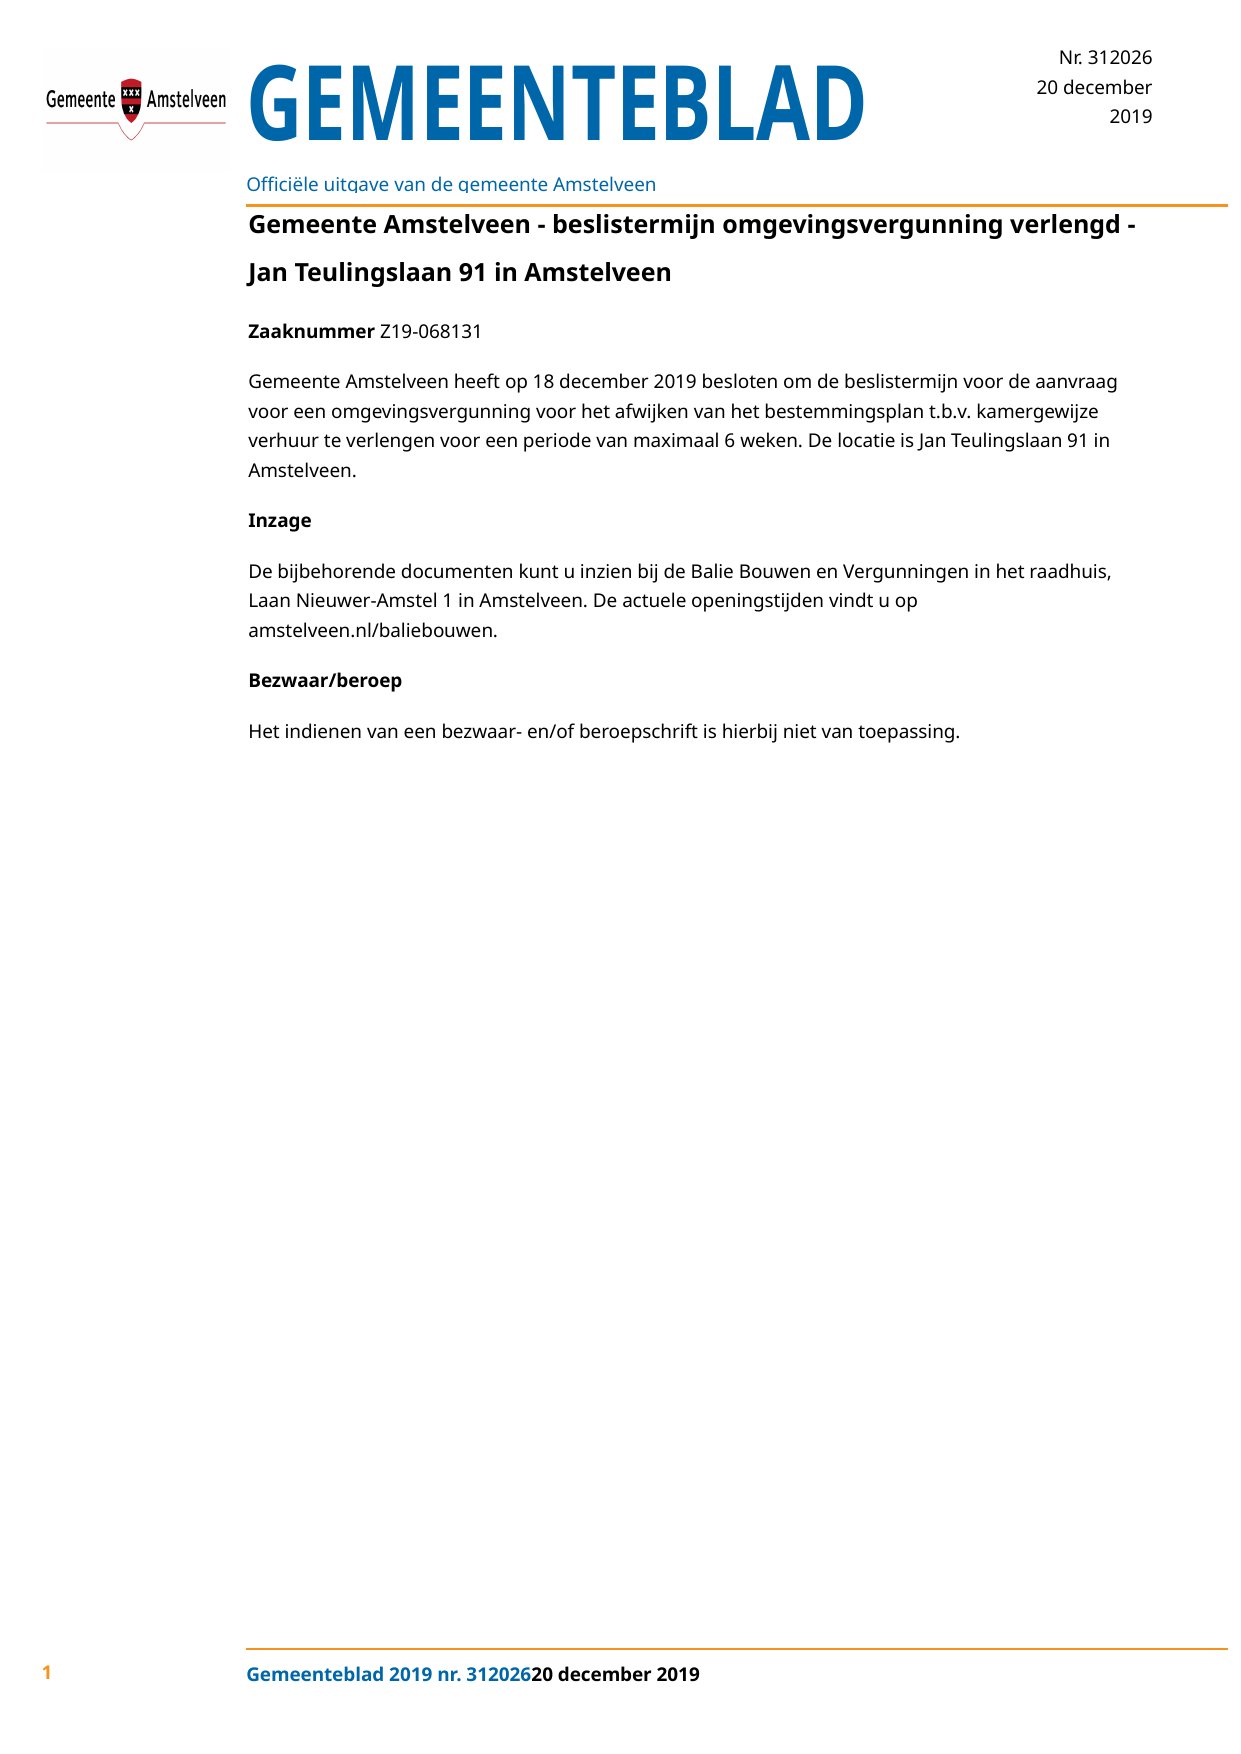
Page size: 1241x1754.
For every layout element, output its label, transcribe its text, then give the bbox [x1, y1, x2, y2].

text Bezwaar/beroep [248, 667, 1152, 693]
text Gemeente Amstelveen heeft op 18 december 2019 besloten om de beslistermijn voor de aanvraag voor een omgevingsvergunning voor het afwijken van het bestemmingsplan t.b.v. kamergewijze verhuur te verlengen voor een periode van maximaal 6 weken. De locatie is Jan Teulingslaan 91 in Amstelveen. [248, 368, 1152, 483]
picture [41, 47, 231, 172]
text Het indienen van een bezwaar- en/of beroepschrift is hierbij niet van toepassing. [248, 718, 1152, 744]
text Zaaknummer Z19-068131 [248, 318, 1152, 344]
text Gemeente Amstelveen - beslistermijn omgevingsvergunning verlengd - Jan Teulingslaan 91 in Amstelveen [248, 207, 1152, 288]
text De bijbehorende documenten kunt u inzien bij de Balie Bouwen en Vergunningen in het raadhuis, Laan Nieuwer-Amstel 1 in Amstelveen. De actuele openingstijden vindt u op amstelveen.nl/baliebouwen. [248, 558, 1152, 643]
text Inzage [248, 507, 1152, 533]
